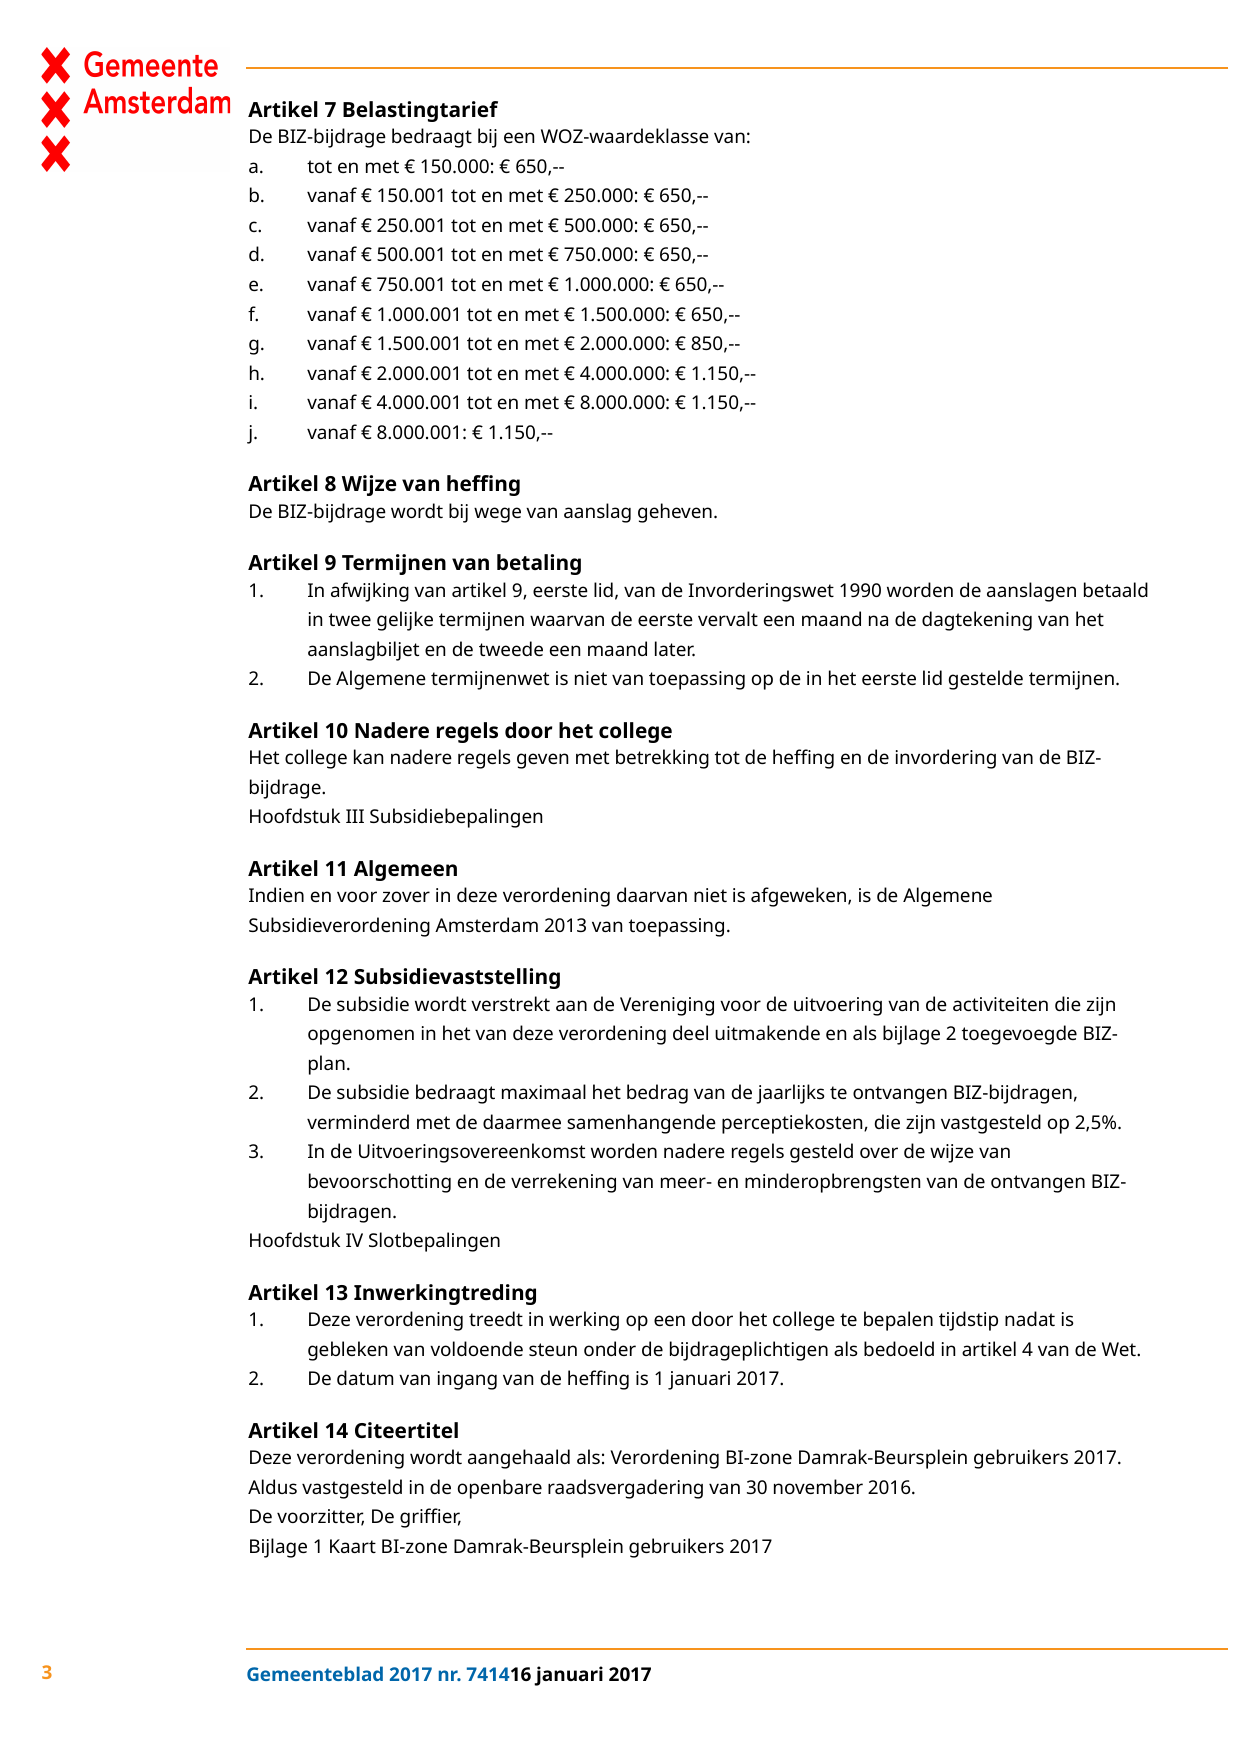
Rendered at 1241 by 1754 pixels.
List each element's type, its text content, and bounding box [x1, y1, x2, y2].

text Artikel 10 Nadere regels door het college [248, 716, 1152, 744]
list In de Uitvoeringsovereenkomst worden nadere regels gesteld over de wijze van bevoorschotting en de verrekening van meer- en minderopbrengsten van de ontvangen BIZ-bijdragen. [248, 1139, 1152, 1224]
text Artikel 7 Belastingtarief [248, 95, 1152, 123]
list De subsidie wordt verstrekt aan de Vereniging voor de uitvoering van de activiteiten die zijn opgenomen in het van deze verordening deel uitmakende en als bijlage 2 toegevoegde BIZ-plan. [248, 991, 1152, 1076]
list De Algemene termijnenwet is niet van toepassing op de in het eerste lid gestelde termijnen. [248, 666, 1152, 691]
list De datum van ingang van de heffing is 1 januari 2017. [248, 1366, 1152, 1391]
list vanaf € 4.000.001 tot en met € 8.000.000: € 1.150,-- [248, 389, 1152, 415]
text Het college kan nadere regels geven met betrekking tot de heffing en de invordering van de BIZ-bijdrage. [248, 744, 1152, 800]
text Artikel 11 Algemeen [248, 854, 1152, 882]
text Hoofdstuk III Subsidiebepalingen [248, 803, 1152, 829]
list Deze verordening treedt in werking op een door het college te bepalen tijdstip nadat is gebleken van voldoende steun onder de bijdrageplichtigen als bedoeld in artikel 4 van de Wet. [248, 1306, 1152, 1362]
text Artikel 12 Subsidievaststelling [248, 962, 1152, 991]
text Indien en voor zover in deze verordening daarvan niet is afgeweken, is de Algemene Subsidieverordening Amsterdam 2013 van toepassing. [248, 882, 1152, 938]
text Aldus vastgesteld in de openbare raadsvergadering van 30 november 2016. [248, 1474, 1152, 1500]
list In afwijking van artikel 9, eerste lid, van de Invorderingswet 1990 worden de aanslagen betaald in twee gelijke termijnen waarvan de eerste vervalt een maand na de dagtekening van het aanslagbiljet en de tweede een maand later. [248, 577, 1152, 662]
text De BIZ-bijdrage bedraagt bij een WOZ-waardeklasse van: [248, 123, 1152, 149]
list vanaf € 250.001 tot en met € 500.000: € 650,-- [248, 212, 1152, 238]
text Deze verordening wordt aangehaald als: Verordening BI-zone Damrak-Beursplein gebruikers 2017. [248, 1444, 1152, 1470]
list vanaf € 500.001 tot en met € 750.000: € 650,-- [248, 242, 1152, 267]
list vanaf € 1.500.001 tot en met € 2.000.000: € 850,-- [248, 330, 1152, 356]
list vanaf € 1.000.001 tot en met € 1.500.000: € 650,-- [248, 301, 1152, 326]
list vanaf € 8.000.001: € 1.150,-- [248, 419, 1152, 445]
text Bijlage 1 Kaart BI-zone Damrak-Beursplein gebruikers 2017 [248, 1533, 1152, 1559]
text Artikel 8 Wijze van heffing [248, 469, 1152, 498]
list De subsidie bedraagt maximaal het bedrag van de jaarlijks te ontvangen BIZ-bijdragen, verminderd met de daarmee samenhangende perceptiekosten, die zijn vastgesteld op 2,5%. [248, 1079, 1152, 1135]
list vanaf € 2.000.001 tot en met € 4.000.000: € 1.150,-- [248, 360, 1152, 386]
text Hoofdstuk IV Slotbepalingen [248, 1227, 1152, 1253]
text De voorzitter, De griffier, [248, 1503, 1152, 1529]
list vanaf € 150.001 tot en met € 250.000: € 650,-- [248, 182, 1152, 208]
text De BIZ-bijdrage wordt bij wege van aanslag geheven. [248, 498, 1152, 524]
list tot en met € 150.000: € 650,-- [248, 153, 1152, 178]
text Artikel 9 Termijnen van betaling [248, 548, 1152, 577]
list vanaf € 750.001 tot en met € 1.000.000: € 650,-- [248, 271, 1152, 297]
text Artikel 13 Inwerkingtreding [248, 1278, 1152, 1306]
text Artikel 14 Citeertitel [248, 1416, 1152, 1444]
picture [41, 47, 231, 172]
